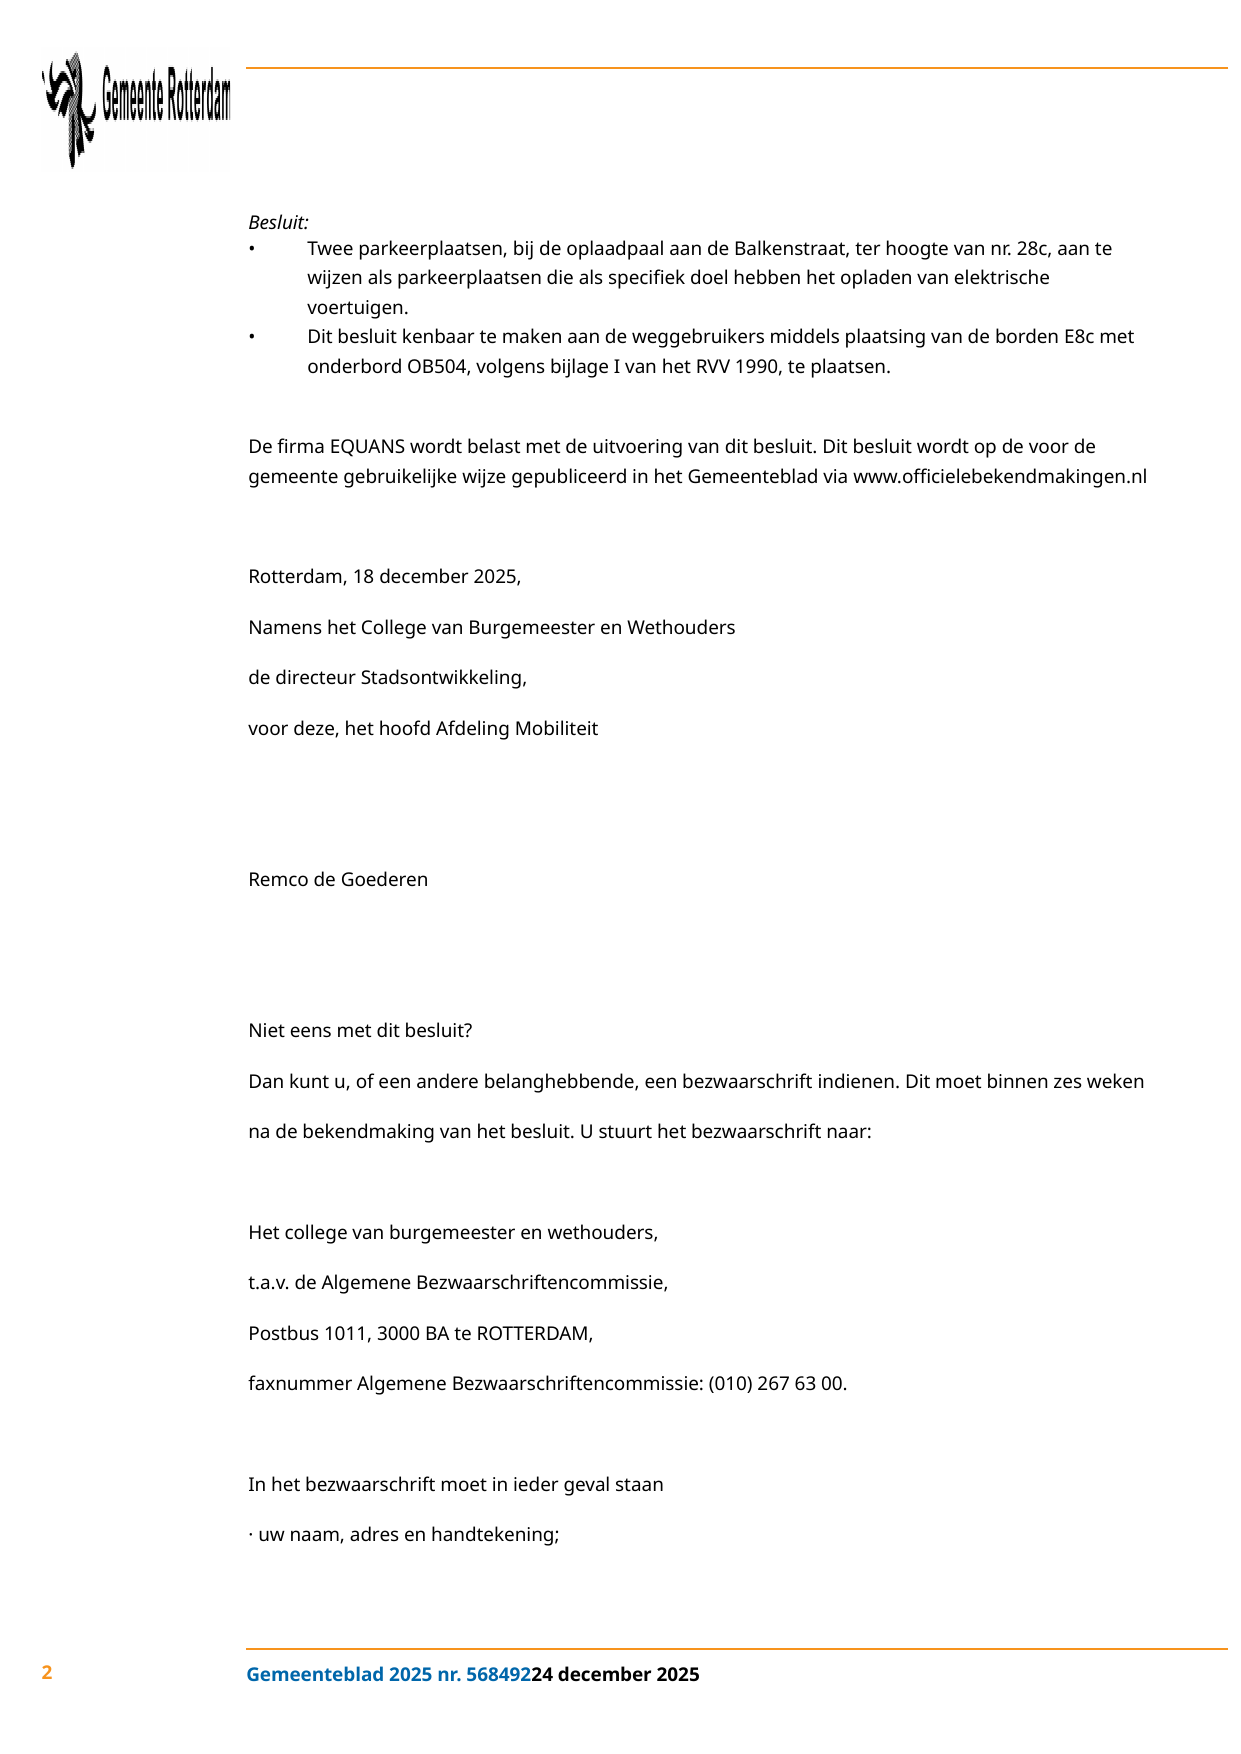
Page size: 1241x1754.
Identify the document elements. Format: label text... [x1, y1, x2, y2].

list Twee parkeerplaatsen, bij de oplaadpaal aan de Balkenstraat, ter hoogte van nr. 28c, aan te wijzen als parkeerplaatsen die als specifiek doel hebben het opladen van elektrische voertuigen. [248, 235, 1152, 320]
text De firma EQUANS wordt belast met de uitvoering van dit besluit. Dit besluit wordt op de voor de gemeente gebruikelijke wijze gepubliceerd in het Gemeenteblad via www.officielebekendmakingen.nl [248, 433, 1152, 488]
text Namens het College van Burgemeester en Wethouders [248, 614, 1152, 640]
picture [41, 47, 231, 172]
list Dit besluit kenbaar te maken aan de weggebruikers middels plaatsing van de borden E8c met onderbord OB504, volgens bijlage I van het RVV 1990, te plaatsen. [248, 324, 1152, 379]
text faxnummer Algemene Bezwaarschriftencommissie: (010) 267 63 00. [248, 1370, 1152, 1396]
text Rotterdam, 18 december 2025, [248, 564, 1152, 589]
text Het college van burgemeester en wethouders, [248, 1219, 1152, 1245]
text voor deze, het hoofd Afdeling Mobiliteit [248, 715, 1152, 741]
text t.a.v. de Algemene Bezwaarschriftencommissie, [248, 1269, 1152, 1295]
text Dan kunt u, of een andere belanghebbende, een bezwaarschrift indienen. Dit moet binnen zes weken [248, 1068, 1152, 1093]
text Besluit: [248, 209, 1152, 235]
text In het bezwaarschrift moet in ieder geval staan [248, 1471, 1152, 1497]
text Remco de Goederen [248, 866, 1152, 892]
text Niet eens met dit besluit? [248, 1017, 1152, 1043]
text na de bekendmaking van het besluit. U stuurt het bezwaarschrift naar: [248, 1118, 1152, 1144]
text de directeur Stadsontwikkeling, [248, 664, 1152, 690]
text Postbus 1011, 3000 BA te ROTTERDAM, [248, 1320, 1152, 1346]
text · uw naam, adres en handtekening; [248, 1522, 1152, 1547]
